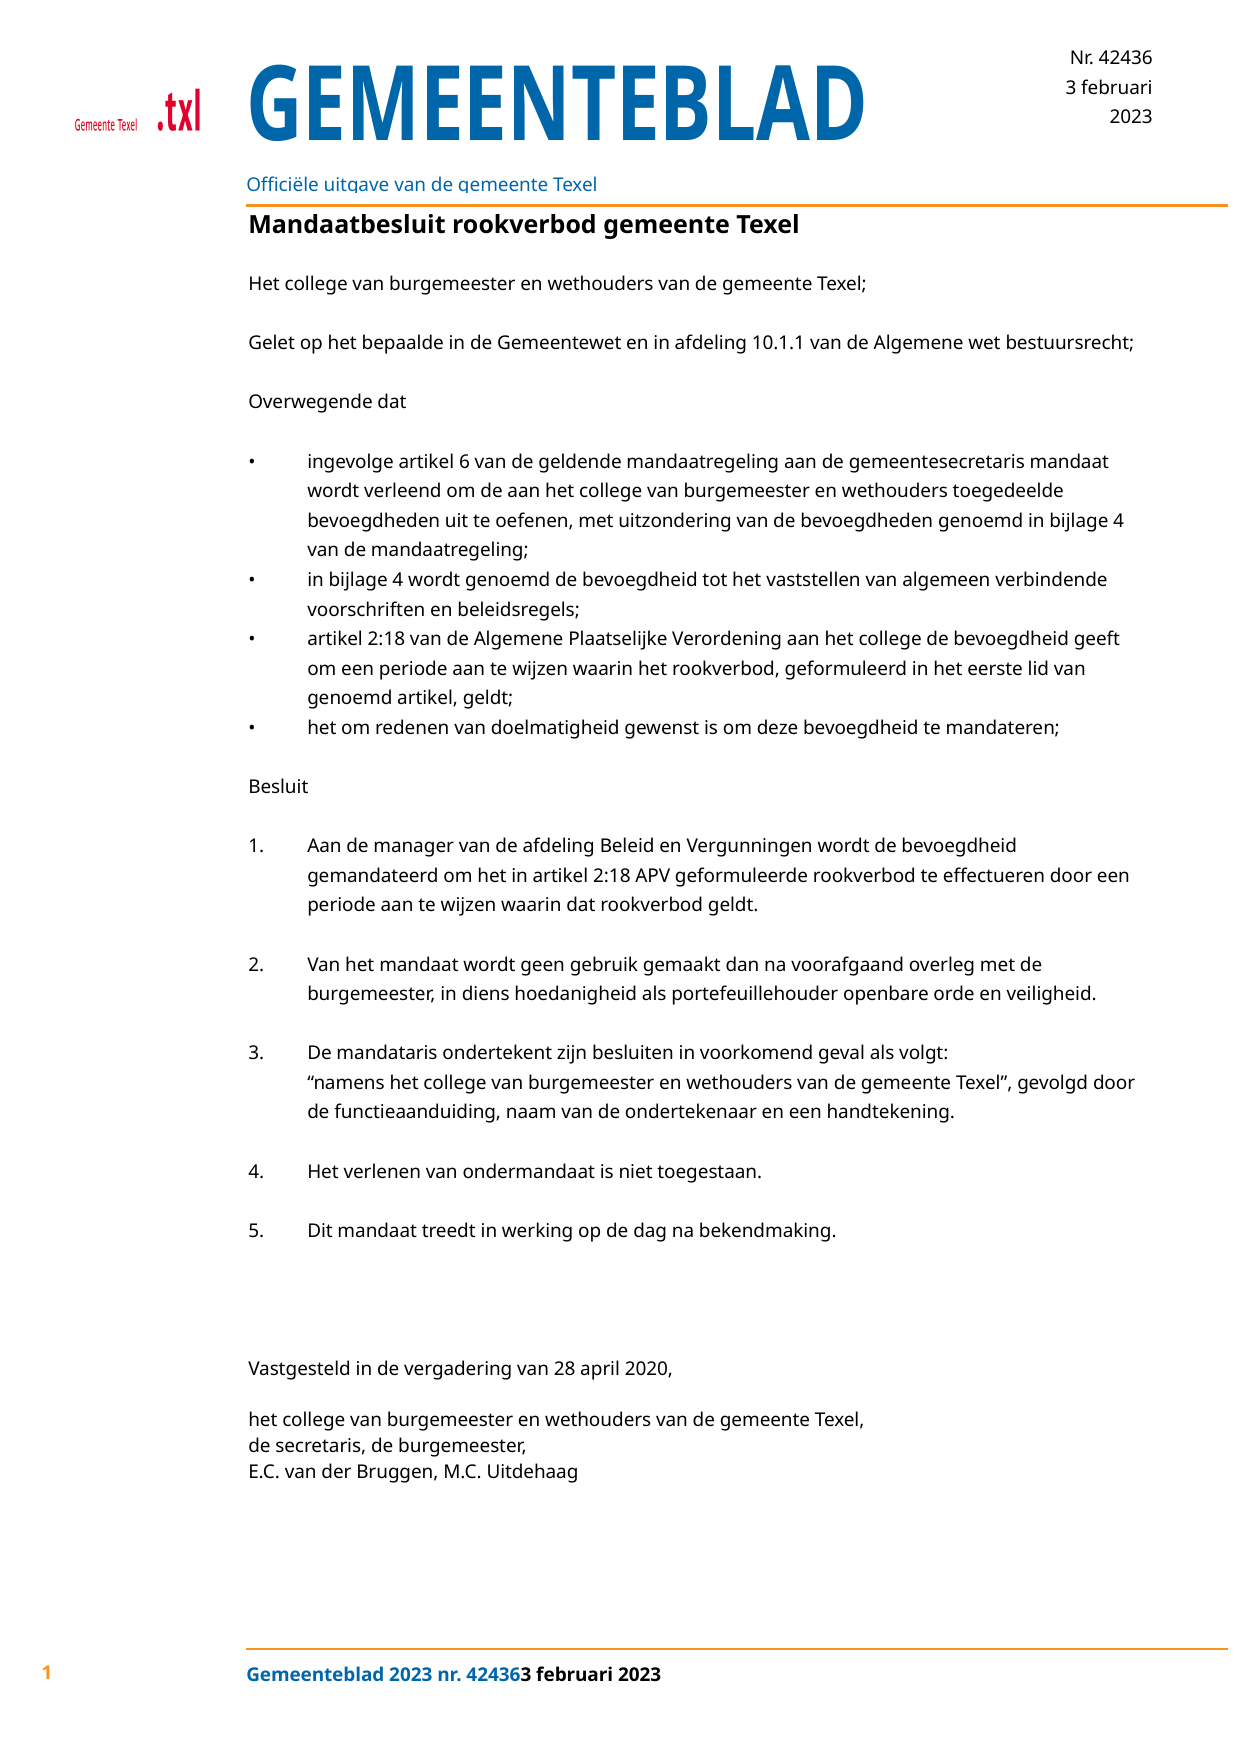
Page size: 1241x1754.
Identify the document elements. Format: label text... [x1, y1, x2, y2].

text Vastgesteld in de vergadering van 28 april 2020, [248, 1355, 1152, 1381]
text E.C. van der Bruggen, M.C. Uitdehaag [248, 1458, 1152, 1484]
list ingevolge artikel 6 van de geldende mandaatregeling aan de gemeentesecretaris mandaat wordt verleend om de aan het college van burgemeester en wethouders toegedeelde bevoegdheden uit te oefenen, met uitzondering van de bevoegdheden genoemd in bijlage 4 van de mandaatregeling; [248, 448, 1152, 562]
list Dit mandaat treedt in werking op de dag na bekendmaking. [248, 1217, 1152, 1243]
list Van het mandaat wordt geen gebruik gemaakt dan na voorafgaand overleg met de burgemeester, in diens hoedanigheid als portefeuillehouder openbare orde en veiligheid. [248, 951, 1152, 1006]
text Besluit [248, 773, 1152, 799]
text Mandaatbesluit rookverbod gemeente Texel [248, 207, 1152, 241]
text het college van burgemeester en wethouders van de gemeente Texel, [248, 1406, 1152, 1432]
text de secretaris, de burgemeester, [248, 1432, 1152, 1458]
list in bijlage 4 wordt genoemd de bevoegdheid tot het vaststellen van algemeen verbindende voorschriften en beleidsregels; [248, 566, 1152, 621]
list “namens het college van burgemeester en wethouders van de gemeente Texel”, gevolgd door de functieaanduiding, naam van de ondertekenaar en een handtekening. [248, 1069, 1152, 1124]
list Het verlenen van ondermandaat is niet toegestaan. [248, 1158, 1152, 1183]
list artikel 2:18 van de Algemene Plaatselijke Verordening aan het college de bevoegdheid geeft om een periode aan te wijzen waarin het rookverbod, geformuleerd in het eerste lid van genoemd artikel, geldt; [248, 625, 1152, 710]
picture [41, 47, 231, 172]
list het om redenen van doelmatigheid gewenst is om deze bevoegdheid te mandateren; [248, 714, 1152, 740]
list Aan de manager van de afdeling Beleid en Vergunningen wordt de bevoegdheid gemandateerd om het in artikel 2:18 APV geformuleerde rookverbod te effectueren door een periode aan te wijzen waarin dat rookverbod geldt. [248, 832, 1152, 917]
text Gelet op het bepaalde in de Gemeentewet en in afdeling 10.1.1 van de Algemene wet bestuursrecht; [248, 329, 1152, 355]
text Het college van burgemeester en wethouders van de gemeente Texel; [248, 270, 1152, 296]
text Overwegende dat [248, 389, 1152, 414]
list De mandataris ondertekent zijn besluiten in voorkomend geval als volgt: [248, 1039, 1152, 1065]
